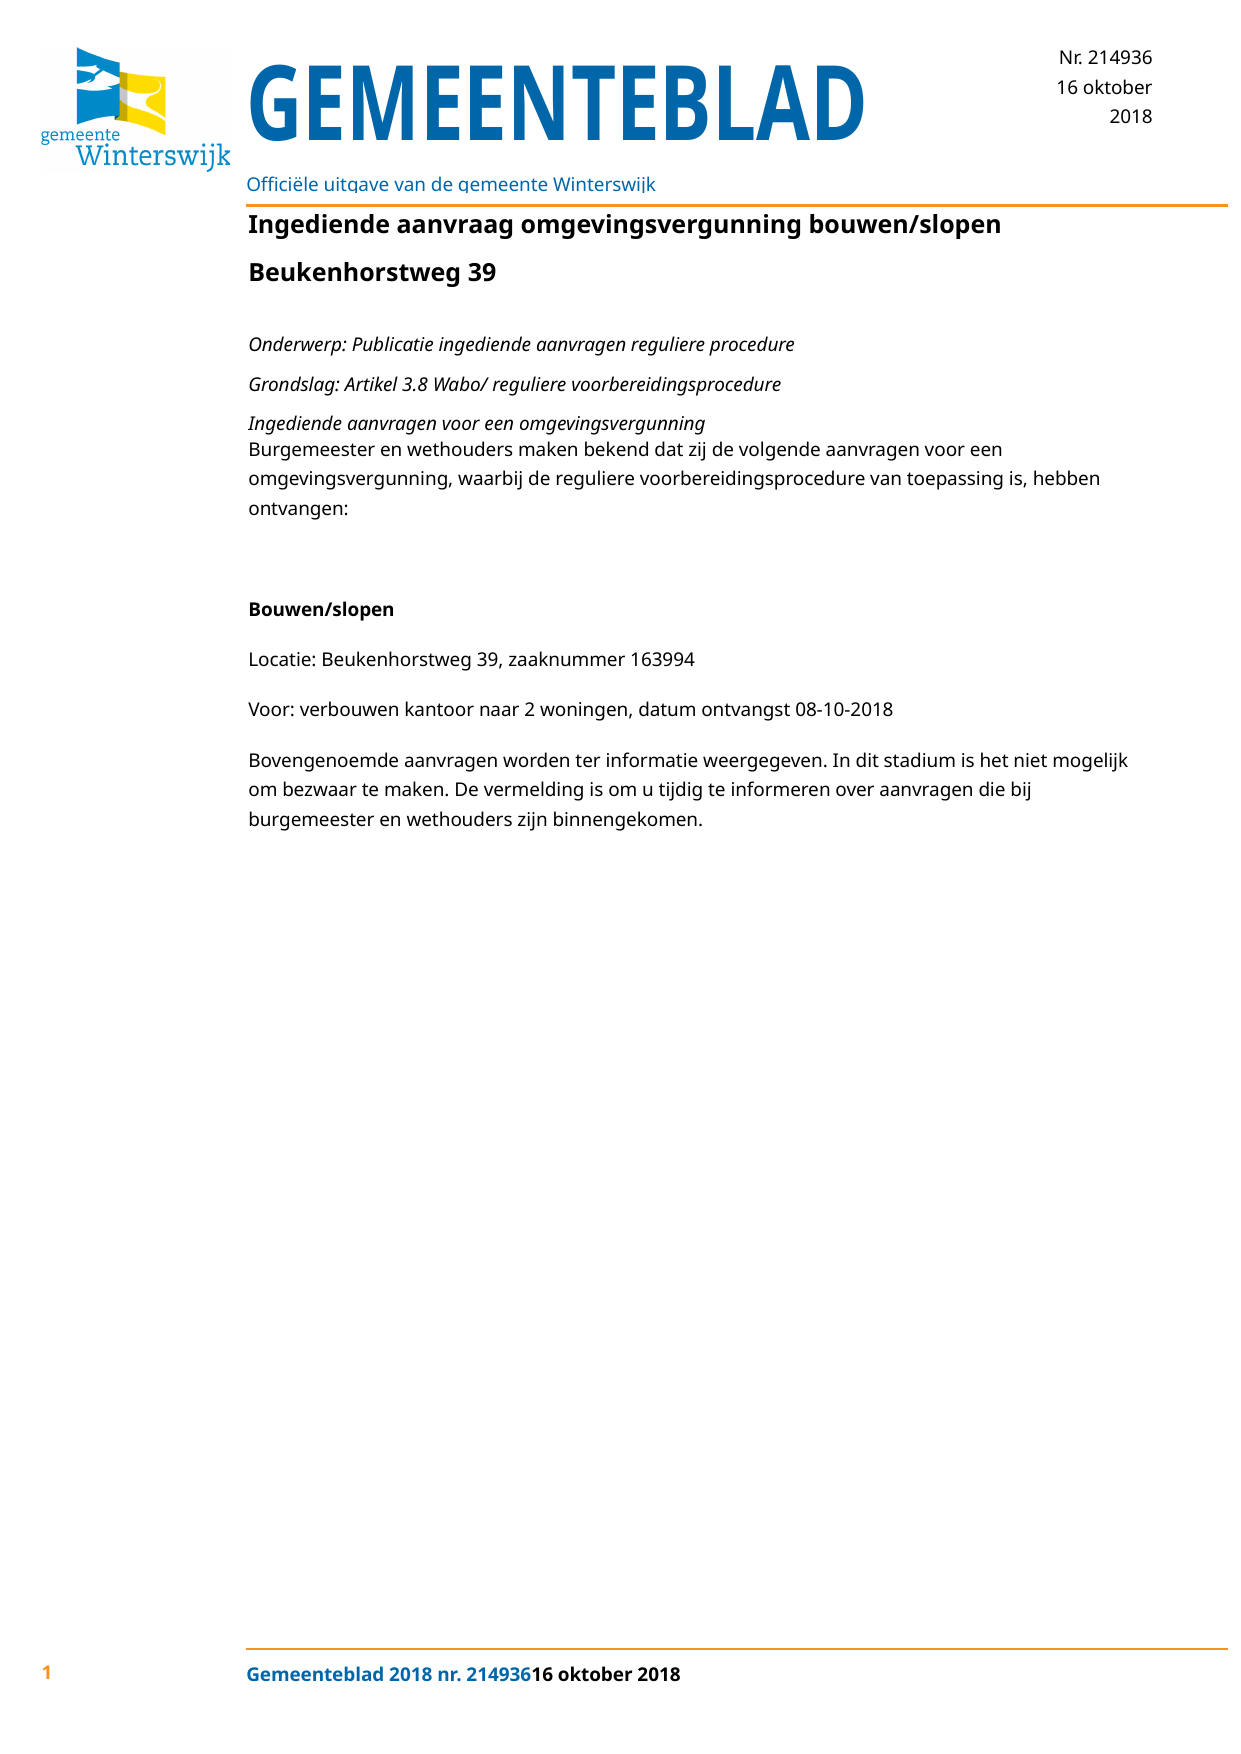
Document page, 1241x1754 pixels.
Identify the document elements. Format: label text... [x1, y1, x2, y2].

text Bouwen/slopen [248, 596, 1152, 621]
text Grondslag: Artikel 3.8 Wabo/ reguliere voorbereidingsprocedure [248, 371, 1152, 396]
text Locatie: Beukenhorstweg 39, zaaknummer 163994 [248, 646, 1152, 672]
text Onderwerp: Publicatie ingediende aanvragen reguliere procedure [248, 331, 1152, 357]
text Burgemeester en wethouders maken bekend dat zij de volgende aanvragen voor een omgevingsvergunning, waarbij de reguliere voorbereidingsprocedure van toepassing is, hebben ontvangen: [248, 436, 1152, 521]
text Voor: verbouwen kantoor naar 2 woningen, datum ontvangst 08-10-2018 [248, 697, 1152, 722]
picture [41, 47, 231, 172]
text Ingediende aanvraag omgevingsvergunning bouwen/slopen Beukenhorstweg 39 [248, 207, 1152, 288]
text Ingediende aanvragen voor een omgevingsvergunning [248, 410, 1152, 436]
picture [225, 153, 231, 162]
text Bovengenoemde aanvragen worden ter informatie weergegeven. In dit stadium is het niet mogelijk om bezwaar te maken. De vermelding is om u tijdig te informeren over aanvragen die bij burgemeester en wethouders zijn binnengekomen. [248, 747, 1152, 832]
